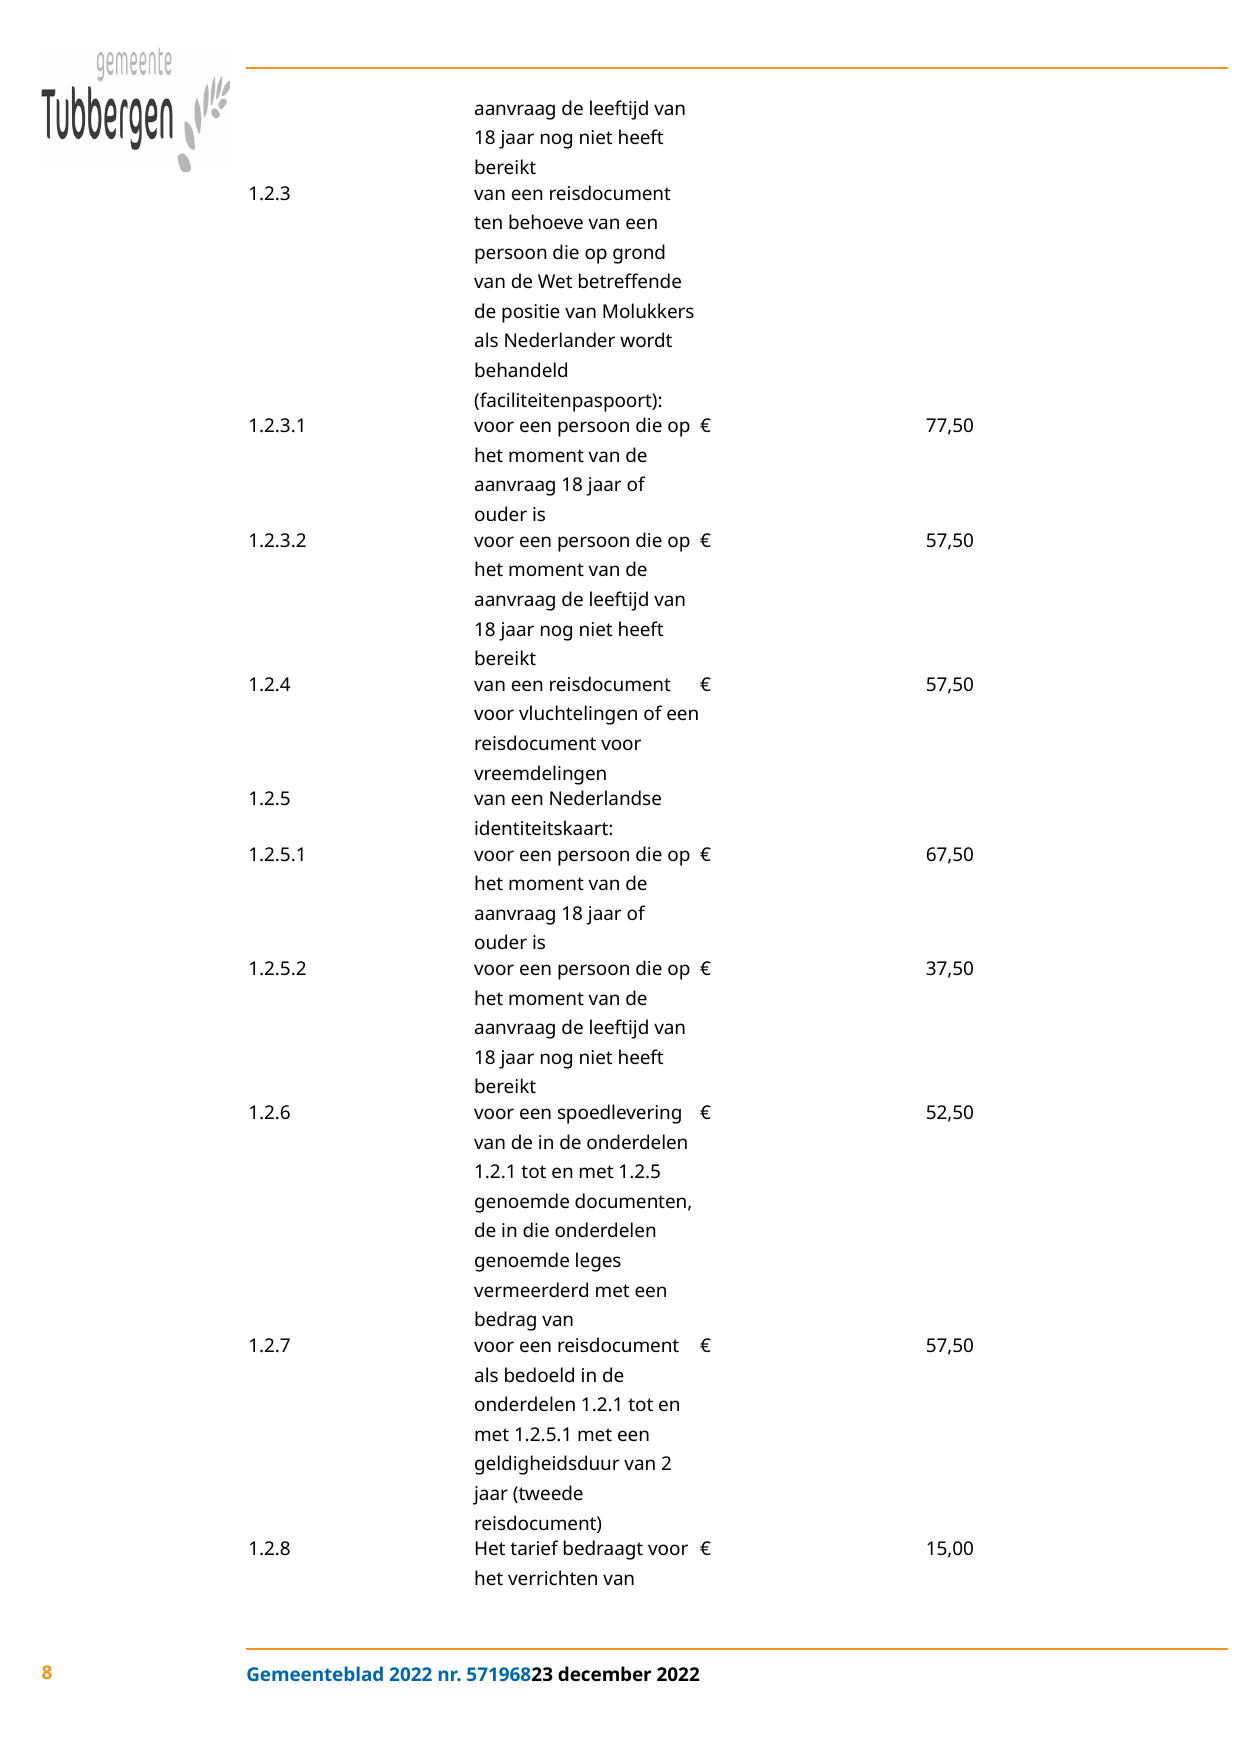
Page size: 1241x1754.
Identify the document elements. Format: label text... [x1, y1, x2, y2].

table_cell voor een reisdocument als bedoeld in de onderdelen 1.2.1 tot en met 1.2.5.1 met een geldigheidsduur van 2 jaar (tweede reisdocument) [474, 1332, 700, 1535]
table_cell 1.2.4 [248, 671, 474, 786]
table_cell 57,50 [926, 527, 1152, 671]
table_cell 77,50 [926, 413, 1152, 527]
table_cell 37,50 [926, 955, 1152, 1099]
table_cell 1.2.3.1 [248, 413, 474, 527]
table_cell voor een persoon die op het moment van de aanvraag de leeftijd van 18 jaar nog niet heeft bereikt [474, 527, 700, 671]
table_cell 1.2.7 [248, 1332, 474, 1535]
table_cell aanvraag de leeftijd van 18 jaar nog niet heeft bereikt [474, 95, 700, 180]
table_cell [700, 180, 926, 412]
table_cell 57,50 [926, 1332, 1152, 1535]
table_cell Het tarief bedraagt voor het verrichten van [474, 1535, 700, 1591]
table_cell € [700, 413, 926, 527]
table_cell [926, 95, 1152, 180]
table_cell voor een persoon die op het moment van de aanvraag 18 jaar of ouder is [474, 413, 700, 527]
table_cell van een reisdocument ten behoeve van een persoon die op grond van de Wet betreffende de positie van Molukkers als Nederlander wordt behandeld (faciliteitenpaspoort): [474, 180, 700, 412]
table_cell [926, 180, 1152, 412]
table_cell voor een spoedlevering van de in de onderdelen 1.2.1 tot en met 1.2.5 genoemde documenten, de in die onderdelen genoemde leges vermeerderd met een bedrag van [474, 1099, 700, 1332]
table_cell € [700, 1099, 926, 1332]
table_cell voor een persoon die op het moment van de aanvraag de leeftijd van 18 jaar nog niet heeft bereikt [474, 955, 700, 1099]
table_cell 15,00 [926, 1535, 1152, 1591]
table_cell [248, 95, 474, 180]
table_cell 1.2.5.2 [248, 955, 474, 1099]
table_cell 1.2.6 [248, 1099, 474, 1332]
table_cell € [700, 671, 926, 786]
table_cell [700, 95, 926, 180]
table_cell [926, 786, 1152, 841]
table_cell voor een persoon die op het moment van de aanvraag 18 jaar of ouder is [474, 841, 700, 955]
table_cell 67,50 [926, 841, 1152, 955]
table_cell 1.2.8 [248, 1535, 474, 1591]
table_cell € [700, 1535, 926, 1591]
picture [41, 47, 231, 172]
table_cell van een Nederlandse identiteitskaart: [474, 786, 700, 841]
table_cell [700, 786, 926, 841]
table_cell 1.2.5 [248, 786, 474, 841]
table_cell van een reisdocument voor vluchtelingen of een reisdocument voor vreemdelingen [474, 671, 700, 786]
table_cell € [700, 527, 926, 671]
table_cell € [700, 955, 926, 1099]
table_cell 1.2.3 [248, 180, 474, 412]
table_cell 1.2.3.2 [248, 527, 474, 671]
table_cell € [700, 841, 926, 955]
table_cell 52,50 [926, 1099, 1152, 1332]
table_cell 1.2.5.1 [248, 841, 474, 955]
table_cell 57,50 [926, 671, 1152, 786]
table_cell € [700, 1332, 926, 1535]
